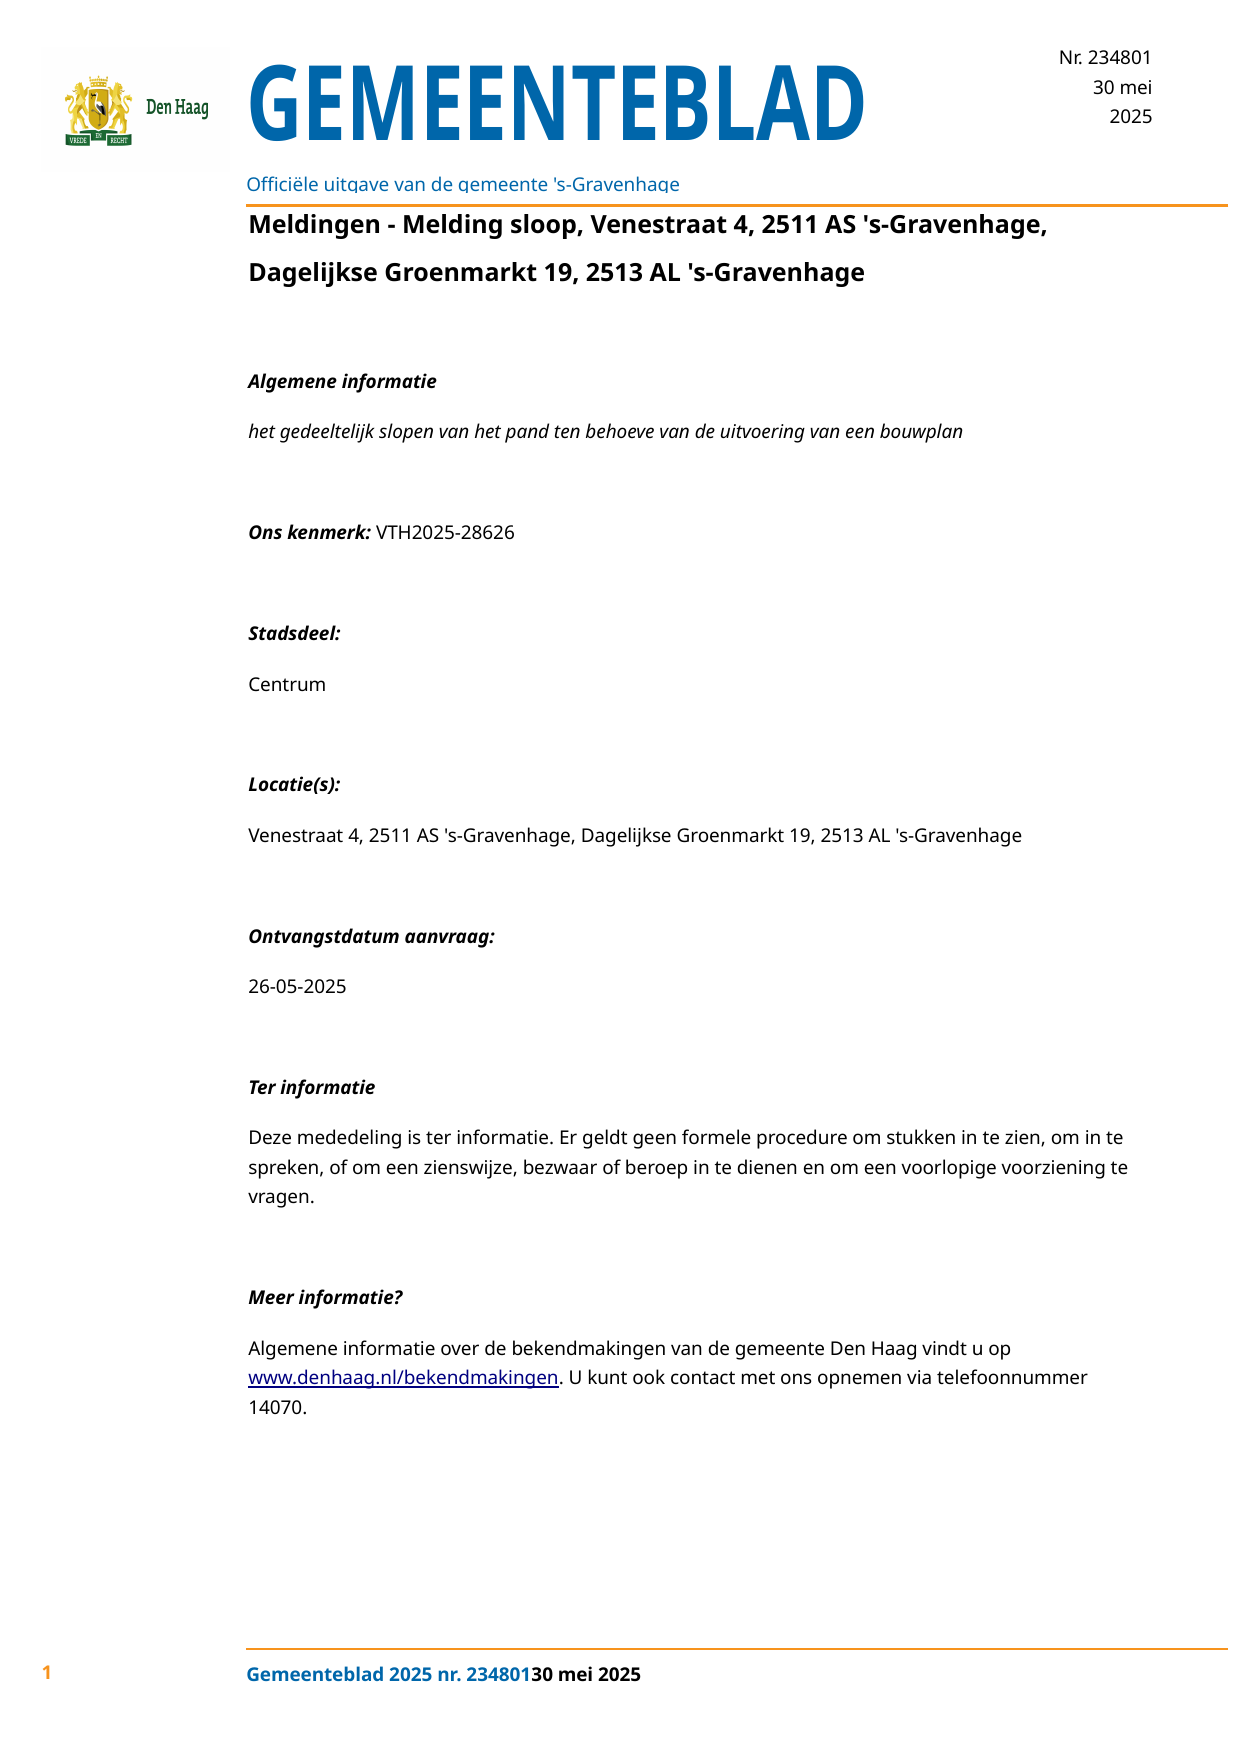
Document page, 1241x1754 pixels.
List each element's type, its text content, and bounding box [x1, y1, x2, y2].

text Locatie(s): [248, 772, 1152, 797]
text Deze mededeling is ter informatie. Er geldt geen formele procedure om stukken in te zien, om in te spreken, of om een zienswijze, bezwaar of beroep in te dienen en om een voorlopige voorziening te vragen. [248, 1124, 1152, 1209]
text Ons kenmerk: VTH2025-28626 [248, 519, 1152, 545]
text Venestraat 4, 2511 AS 's-Gravenhage, Dagelijkse Groenmarkt 19, 2513 AL 's-Gravenhage [248, 822, 1152, 848]
text Ter informatie [248, 1074, 1152, 1100]
text Meldingen - Melding sloop, Venestraat 4, 2511 AS 's-Gravenhage, Dagelijkse Groenmarkt 19, 2513 AL 's-Gravenhage [248, 207, 1152, 288]
text Algemene informatie over de bekendmakingen van de gemeente Den Haag vindt u op www.denhaag.nl/bekendmakingen. U kunt ook contact met ons opnemen via telefoonnummer 14070. [248, 1335, 1152, 1420]
text Algemene informatie [248, 368, 1152, 394]
text 26-05-2025 [248, 973, 1152, 999]
text het gedeeltelijk slopen van het pand ten behoeve van de uitvoering van een bouwplan [248, 419, 1152, 444]
text Stadsdeel: [248, 620, 1152, 646]
picture [41, 47, 231, 172]
text Meer informatie? [248, 1284, 1152, 1310]
text Centrum [248, 671, 1152, 697]
text Ontvangstdatum aanvraag: [248, 923, 1152, 949]
